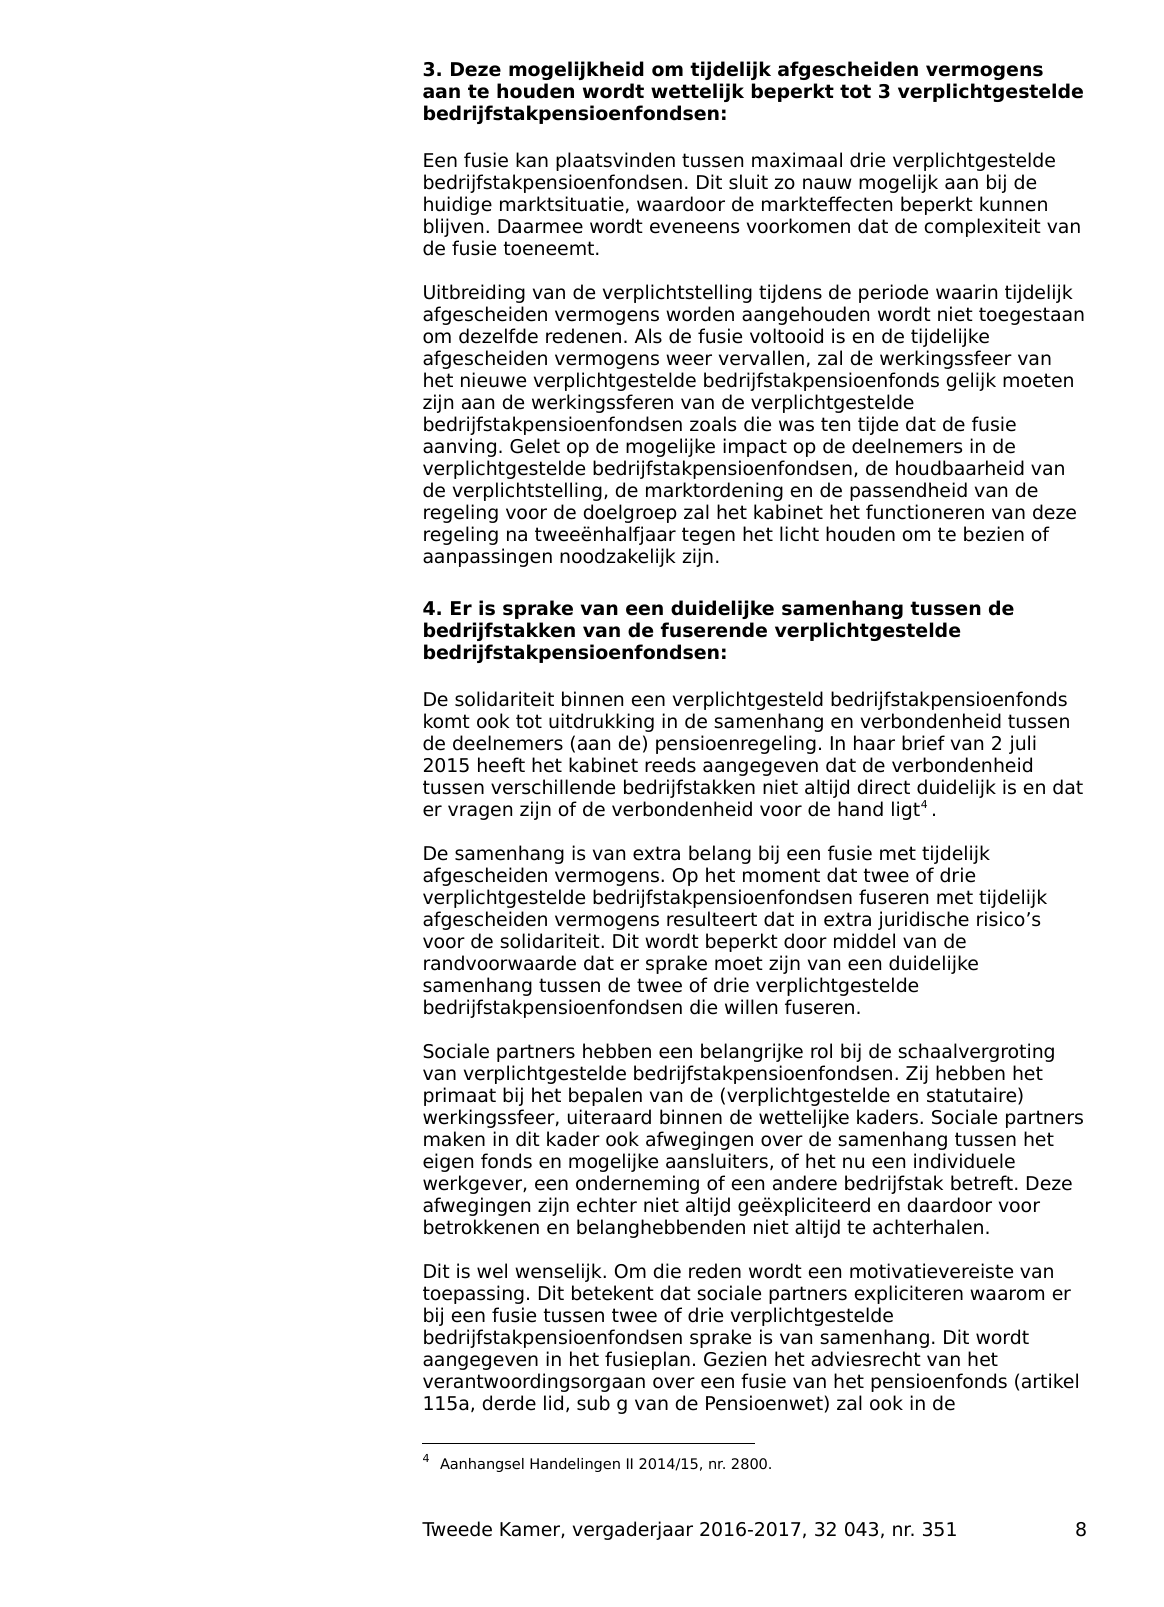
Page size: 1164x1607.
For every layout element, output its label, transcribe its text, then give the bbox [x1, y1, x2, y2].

text De samenhang is van extra belang bij een fusie met tijdelijk afgescheiden vermogens. Op het moment dat twee of drie verplichtgestelde bedrijfstakpensioenfondsen fuseren met tijdelijk afgescheiden vermogens resulteert dat in extra juridische risico’s voor de solidariteit. Dit wordt beperkt door middel van de randvoorwaarde dat er sprake moet zijn van een duidelijke samenhang tussen de twee of drie verplichtgestelde bedrijfstakpensioenfondsen die willen fuseren. [422, 843, 1087, 1019]
subtitle 3. Deze mogelijkheid om tijdelijk afgescheiden vermogens aan te houden wordt wettelijk beperkt tot 3 verplichtgestelde bedrijfstakpensioenfondsen: [422, 59, 1087, 125]
text De solidariteit binnen een verplichtgesteld bedrijfstakpensioenfonds komt ook tot uitdrukking in de samenhang en verbondenheid tussen de deelnemers (aan de) pensioenregeling. In haar brief van 2 juli 2015 heeft het kabinet reeds aangegeven dat de verbondenheid tussen verschillende bedrijfstakken niet altijd direct duidelijk is en dat er vragen zijn of de verbondenheid voor de hand ligt. [422, 689, 1087, 821]
text Uitbreiding van de verplichtstelling tijdens de periode waarin tijdelijk afgescheiden vermogens worden aangehouden wordt niet toegestaan om dezelfde redenen. Als de fusie voltooid is en de tijdelijke afgescheiden vermogens weer vervallen, zal de werkingssfeer van het nieuwe verplichtgestelde bedrijfstakpensioenfonds gelijk moeten zijn aan de werkingssferen van de verplichtgestelde bedrijfstakpensioenfondsen zoals die was ten tijde dat de fusie aanving. Gelet op de mogelijke impact op de deelnemers in de verplichtgestelde bedrijfstakpensioenfondsen, de houdbaarheid van de verplichtstelling, de marktordening en de passendheid van de regeling voor de doelgroep zal het kabinet het functioneren van deze regeling na tweeënhalfjaar tegen het licht houden om te bezien of aanpassingen noodzakelijk zijn. [422, 282, 1087, 568]
text Een fusie kan plaatsvinden tussen maximaal drie verplichtgestelde bedrijfstakpensioenfondsen. Dit sluit zo nauw mogelijk aan bij de huidige marktsituatie, waardoor de markteffecten beperkt kunnen blijven. Daarmee wordt eveneens voorkomen dat de complexiteit van de fusie toeneemt. [422, 150, 1087, 260]
text Sociale partners hebben een belangrijke rol bij de schaalvergroting van verplichtgestelde bedrijfstakpensioenfondsen. Zij hebben het primaat bij het bepalen van de (verplichtgestelde en statutaire) werkingssfeer, uiteraard binnen de wettelijke kaders. Sociale partners maken in dit kader ook afwegingen over de samenhang tussen het eigen fonds en mogelijke aansluiters, of het nu een individuele werkgever, een onderneming of een andere bedrijfstak betreft. Deze afwegingen zijn echter niet altijd geëxpliciteerd en daardoor voor betrokkenen en belanghebbenden niet altijd te achterhalen. [422, 1041, 1087, 1239]
text Dit is wel wenselijk. Om die reden wordt een motivatievereiste van toepassing. Dit betekent dat sociale partners expliciteren waarom er bij een fusie tussen twee of drie verplichtgestelde bedrijfstakpensioenfondsen sprake is van samenhang. Dit wordt aangegeven in het fusieplan. Gezien het adviesrecht van het verantwoordingsorgaan over een fusie van het pensioenfonds (artikel 115a, derde lid, sub g van de Pensioenwet) zal ook in de [422, 1261, 1087, 1415]
text Aanhangsel Handelingen II 2014/15, nr. 2800. [422, 1452, 1087, 1474]
subtitle 4. Er is sprake van een duidelijke samenhang tussen de bedrijfstakken van de fuserende verplichtgestelde bedrijfstakpensioenfondsen: [422, 598, 1087, 664]
